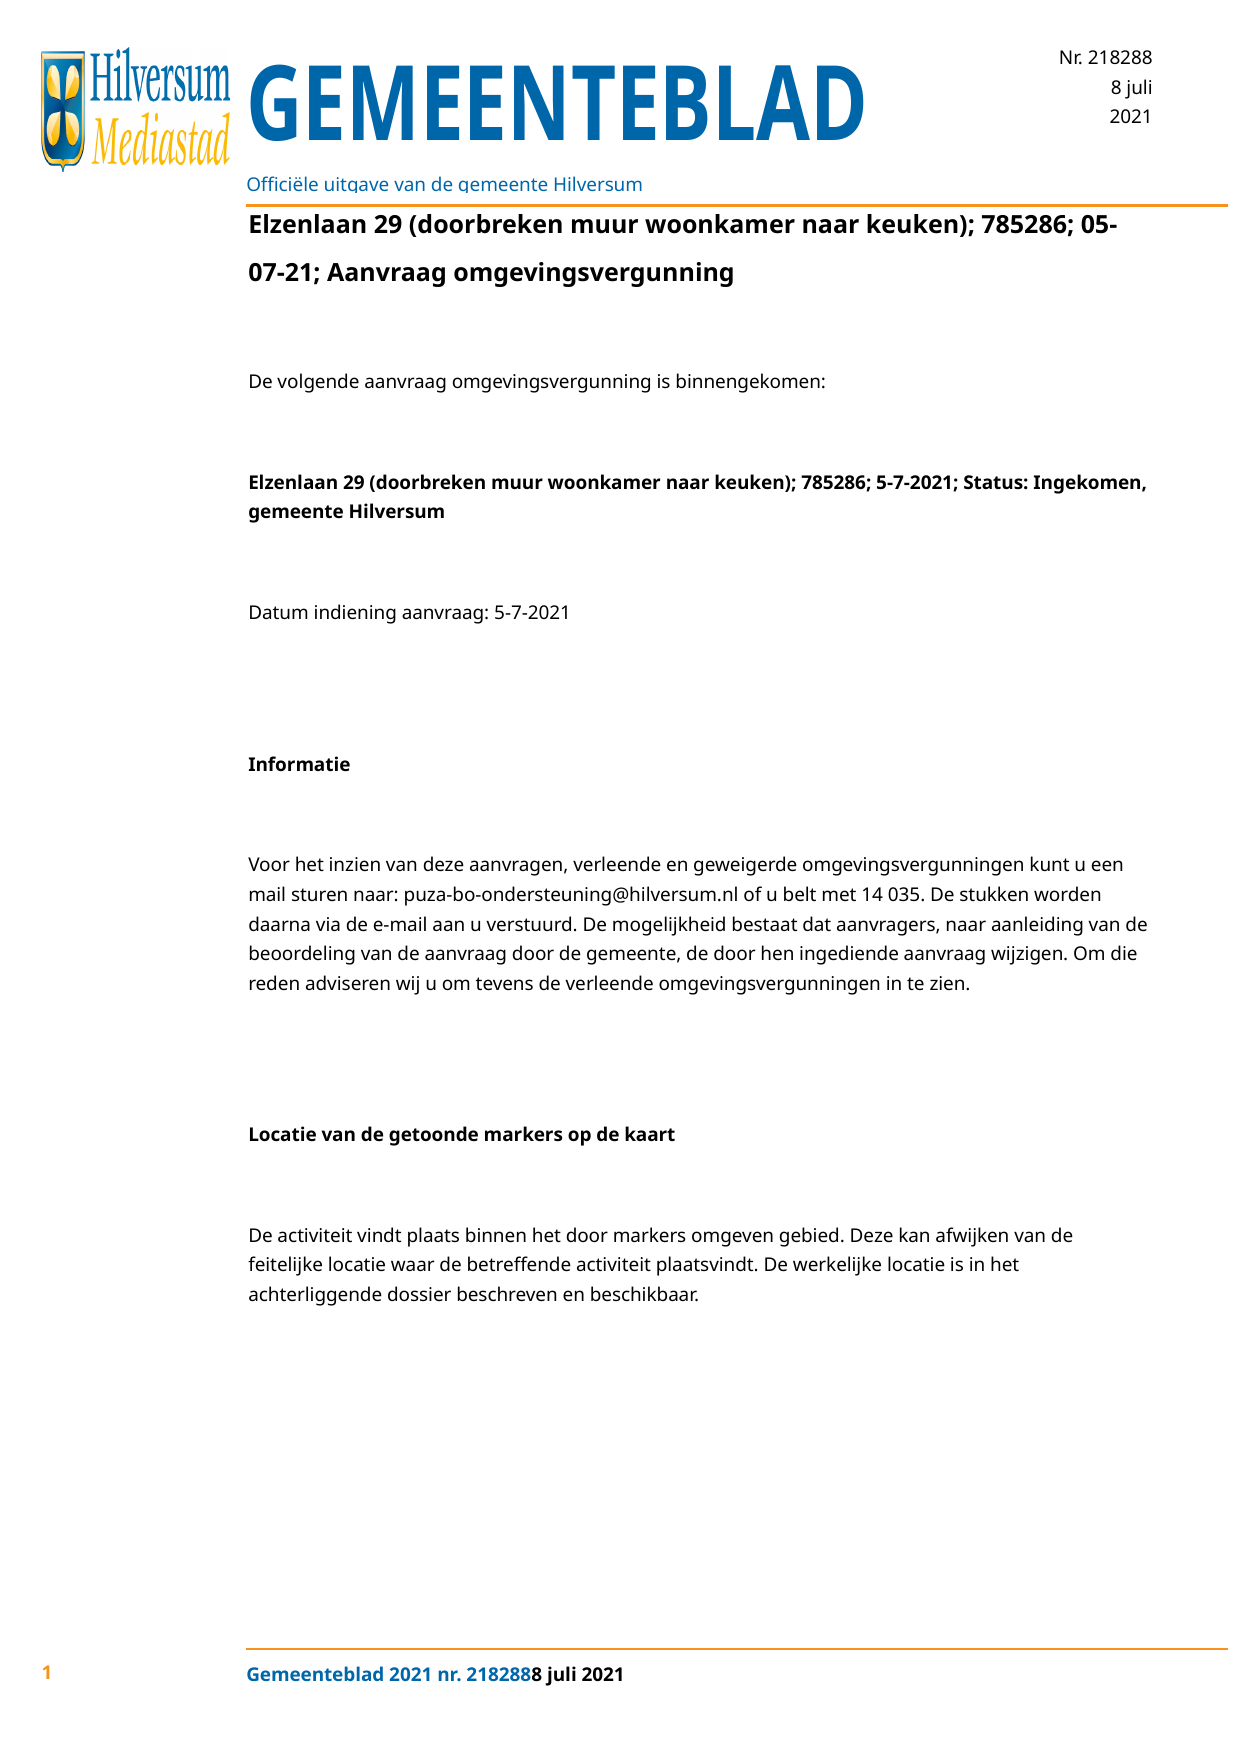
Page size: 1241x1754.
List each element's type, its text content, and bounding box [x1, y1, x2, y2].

text Elzenlaan 29 (doorbreken muur woonkamer naar keuken); 785286; 5-7-2021; Status: Ingekomen, gemeente Hilversum [248, 469, 1152, 524]
picture [41, 47, 231, 172]
text De activiteit vindt plaats binnen het door markers omgeven gebied. Deze kan afwijken van de feitelijke locatie waar de betreffende activiteit plaatsvindt. De werkelijke locatie is in het achterliggende dossier beschreven en beschikbaar. [248, 1222, 1152, 1307]
text Informatie [248, 751, 1152, 777]
text Locatie van de getoonde markers op de kaart [248, 1121, 1152, 1147]
text De volgende aanvraag omgevingsvergunning is binnengekomen: [248, 368, 1152, 394]
text Elzenlaan 29 (doorbreken muur woonkamer naar keuken); 785286; 05-07-21; Aanvraag omgevingsvergunning [248, 207, 1152, 288]
text Datum indiening aanvraag: 5-7-2021 [248, 599, 1152, 625]
text Voor het inzien van deze aanvragen, verleende en geweigerde omgevingsvergunningen kunt u een mail sturen naar: puza-bo-ondersteuning@hilversum.nl of u belt met 14 035. De stukken worden daarna via de e-mail aan u verstuurd. De mogelijkheid bestaat dat aanvragers, naar aanleiding van de beoordeling van de aanvraag door de gemeente, de door hen ingediende aanvraag wijzigen. Om die reden adviseren wij u om tevens de verleende omgevingsvergunningen in te zien. [248, 852, 1152, 996]
